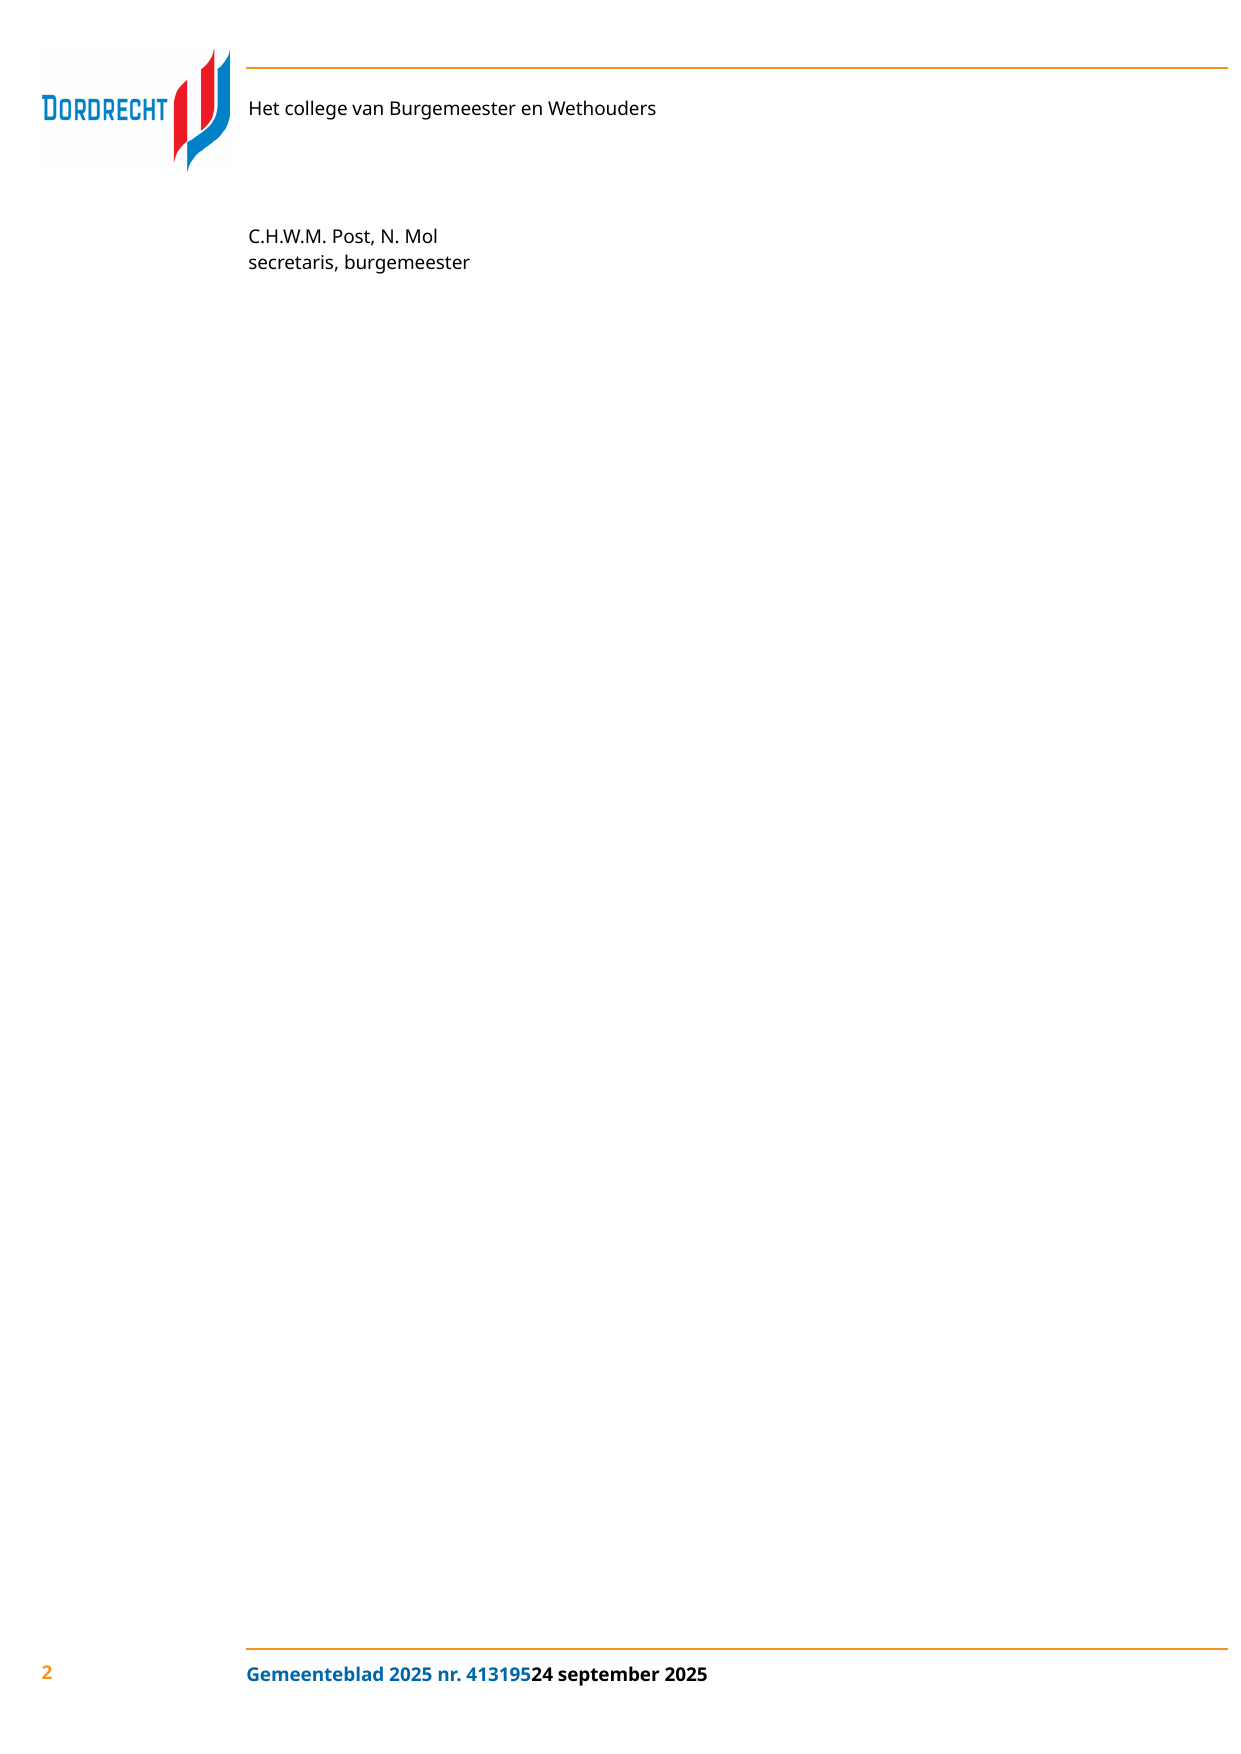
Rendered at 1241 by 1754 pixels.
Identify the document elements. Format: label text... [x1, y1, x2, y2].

text secretaris, burgemeester [248, 249, 1152, 275]
text C.H.W.M. Post, N. Mol [248, 223, 1152, 249]
text Het college van Burgemeester en Wethouders [248, 95, 1152, 121]
picture [41, 47, 231, 172]
